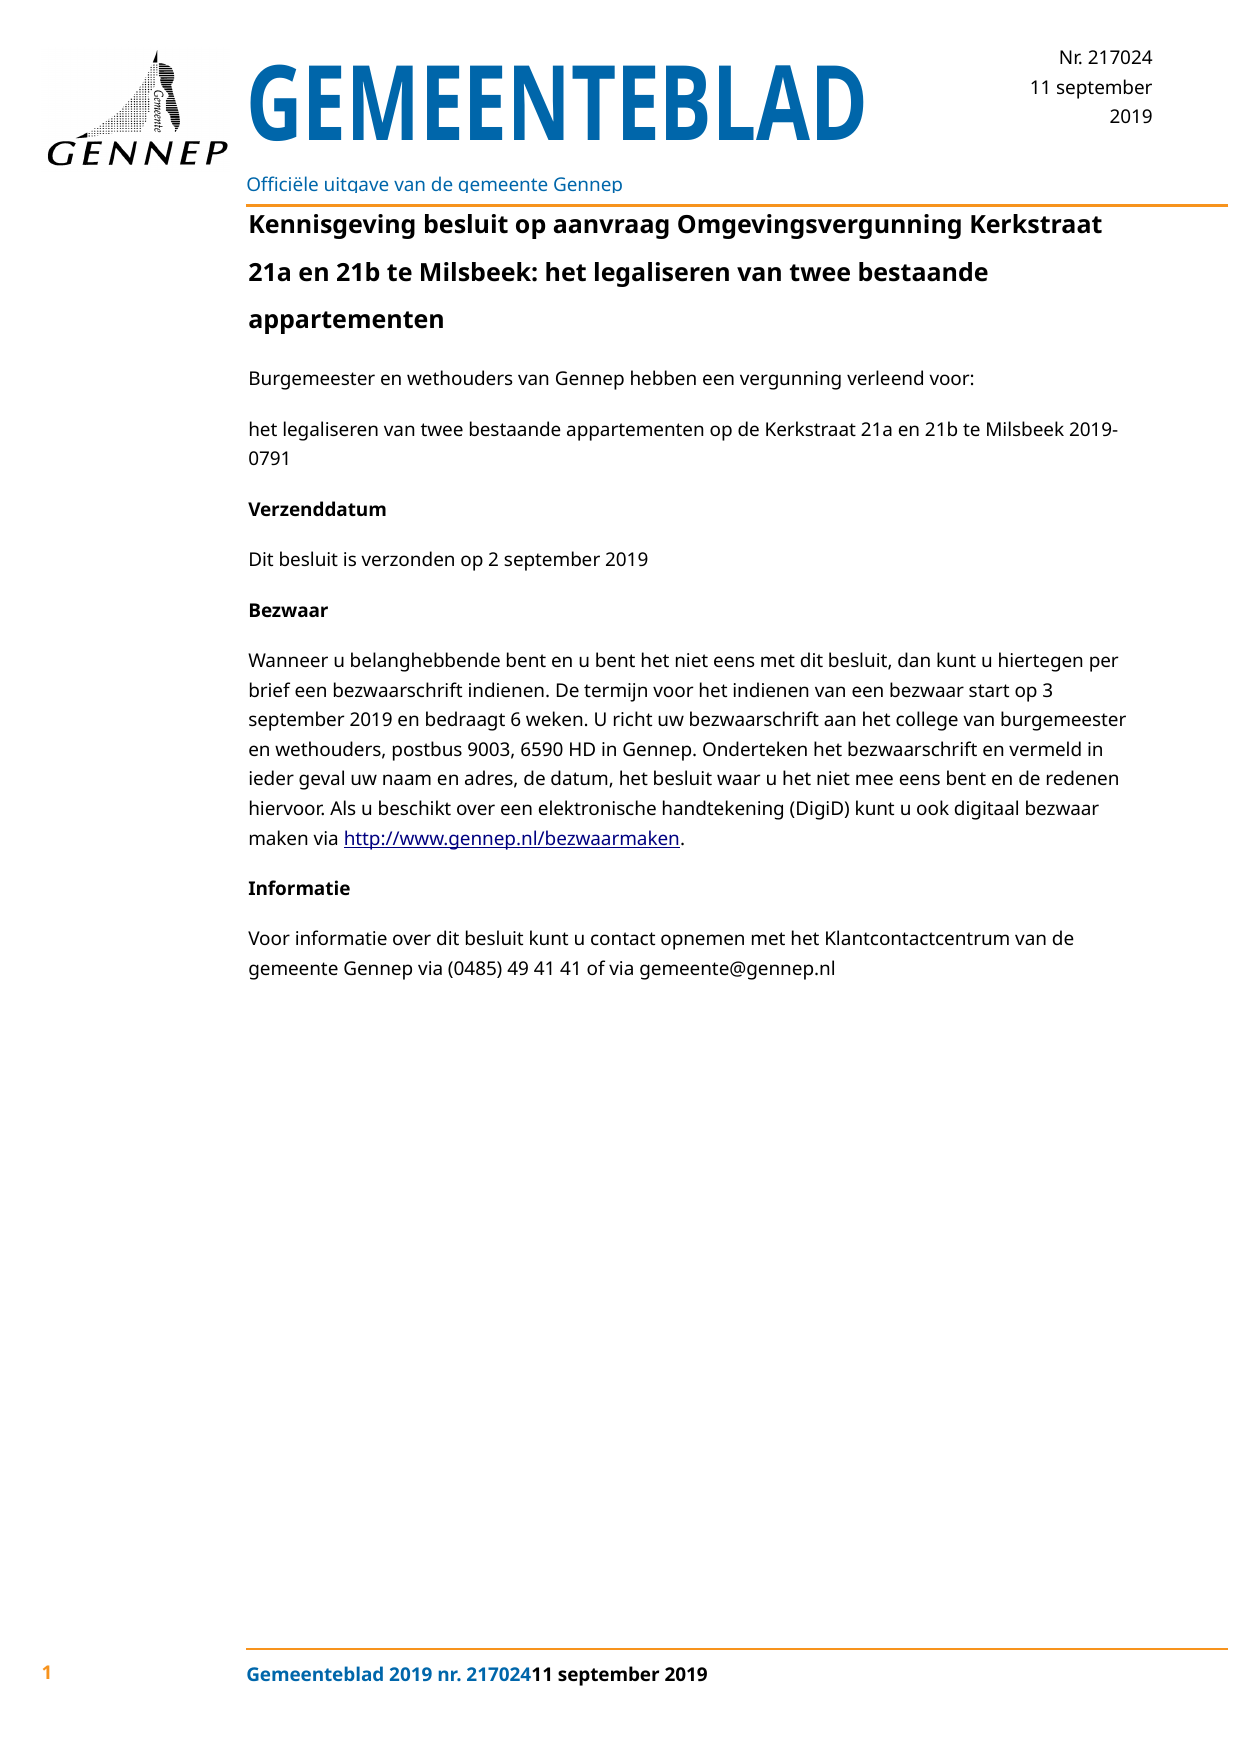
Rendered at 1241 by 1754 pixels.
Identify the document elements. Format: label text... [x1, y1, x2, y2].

text het legaliseren van twee bestaande appartementen op de Kerkstraat 21a en 21b te Milsbeek 2019-0791 [248, 416, 1152, 471]
text Voor informatie over dit besluit kunt u contact opnemen met het Klantcontactcentrum van de gemeente Gennep via (0485) 49 41 41 of via gemeente@gennep.nl [248, 926, 1152, 981]
text Wanneer u belanghebbende bent en u bent het niet eens met dit besluit, dan kunt u hiertegen per brief een bezwaarschrift indienen. De termijn voor het indienen van een bezwaar start op 3 september 2019 en bedraagt 6 weken. U richt uw bezwaarschrift aan het college van burgemeester en wethouders, postbus 9003, 6590 HD in Gennep. Onderteken het bezwaarschrift en vermeld in ieder geval uw naam en adres, de datum, het besluit waar u het niet mee eens bent en de redenen hiervoor. Als u beschikt over een elektronische handtekening (DigiD) kunt u ook digitaal bezwaar maken via http://www.gennep.nl/bezwaarmaken. [248, 647, 1152, 850]
text Verzenddatum [248, 496, 1152, 522]
text Burgemeester en wethouders van Gennep hebben een vergunning verleend voor: [248, 366, 1152, 391]
picture [41, 47, 231, 172]
text Dit besluit is verzonden op 2 september 2019 [248, 546, 1152, 572]
text Kennisgeving besluit op aanvraag Omgevingsvergunning Kerkstraat 21a en 21b te Milsbeek: het legaliseren van twee bestaande appartementen [248, 207, 1152, 336]
text Bezwaar [248, 597, 1152, 622]
text Informatie [248, 875, 1152, 901]
